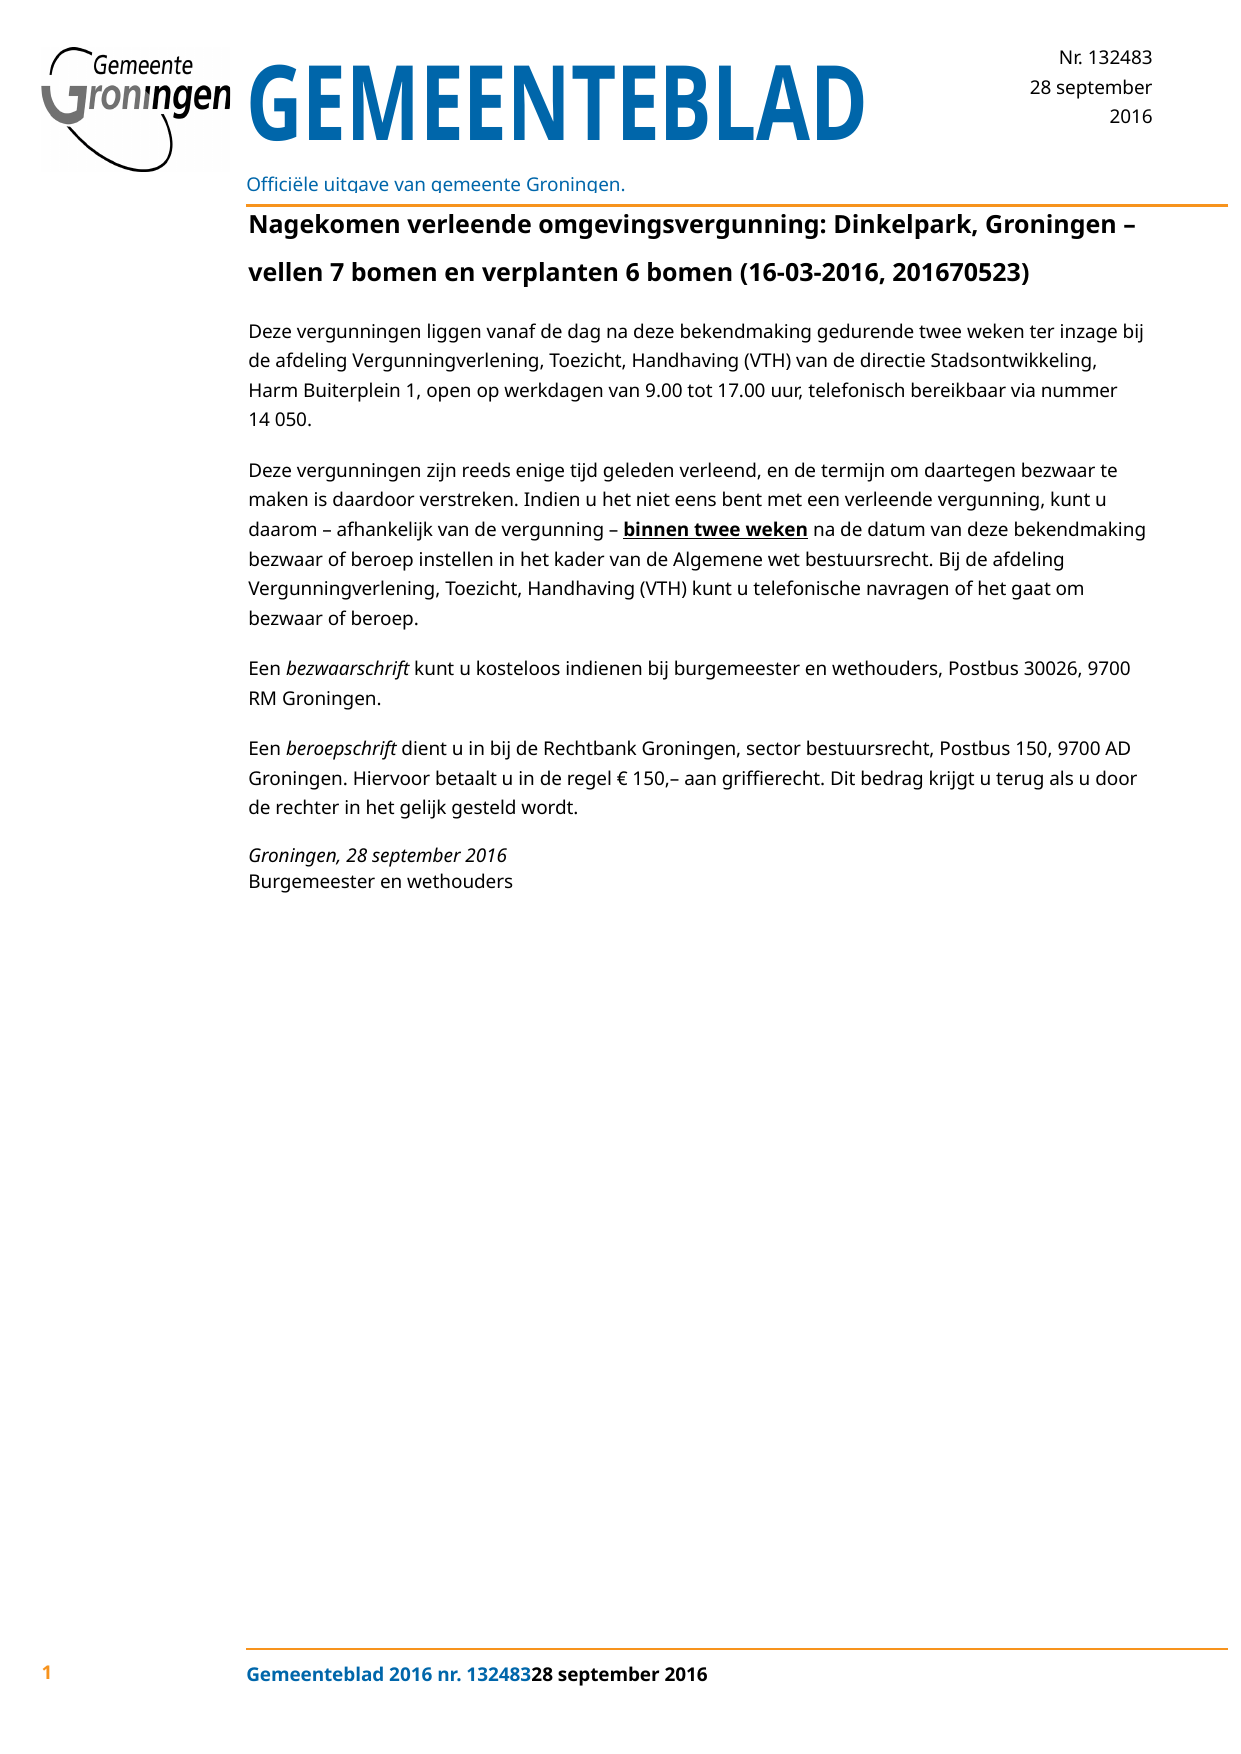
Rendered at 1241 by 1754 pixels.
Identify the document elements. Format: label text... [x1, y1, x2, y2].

text Deze vergunningen liggen vanaf de dag na deze bekendmaking gedurende twee weken ter inzage bij de afdeling Vergunningverlening, Toezicht, Handhaving (VTH) van de directie Stadsontwikkeling, Harm Buiterplein 1, open op werkdagen van 9.00 tot 17.00 uur, telefonisch bereikbaar via nummer 14 050. [248, 318, 1152, 432]
text Burgemeester en wethouders [248, 868, 1152, 894]
text Groningen, 28 september 2016 [248, 842, 1152, 868]
picture [41, 47, 231, 172]
text Een beroepschrift dient u in bij de Rechtbank Groningen, sector bestuursrecht, Postbus 150, 9700 AD Groningen. Hiervoor betaalt u in de regel € 150,– aan griffierecht. Dit bedrag krijgt u terug als u door de rechter in het gelijk gesteld wordt. [248, 735, 1152, 820]
text Een bezwaarschrift kunt u kosteloos indienen bij burgemeester en wethouders, Postbus 30026, 9700 RM Groningen. [248, 655, 1152, 711]
text Nagekomen verleende omgevingsvergunning: Dinkelpark, Groningen – vellen 7 bomen en verplanten 6 bomen (16-03-2016, 201670523) [248, 207, 1152, 288]
text Deze vergunningen zijn reeds enige tijd geleden verleend, en de termijn om daartegen bezwaar te maken is daardoor verstreken. Indien u het niet eens bent met een verleende vergunning, kunt u daarom – afhankelijk van de vergunning – binnen twee weken na de datum van deze bekendmaking bezwaar of beroep instellen in het kader van de Algemene wet bestuursrecht. Bij de afdeling Vergunningverlening, Toezicht, Handhaving (VTH) kunt u telefonische navragen of het gaat om bezwaar of beroep. [248, 457, 1152, 631]
